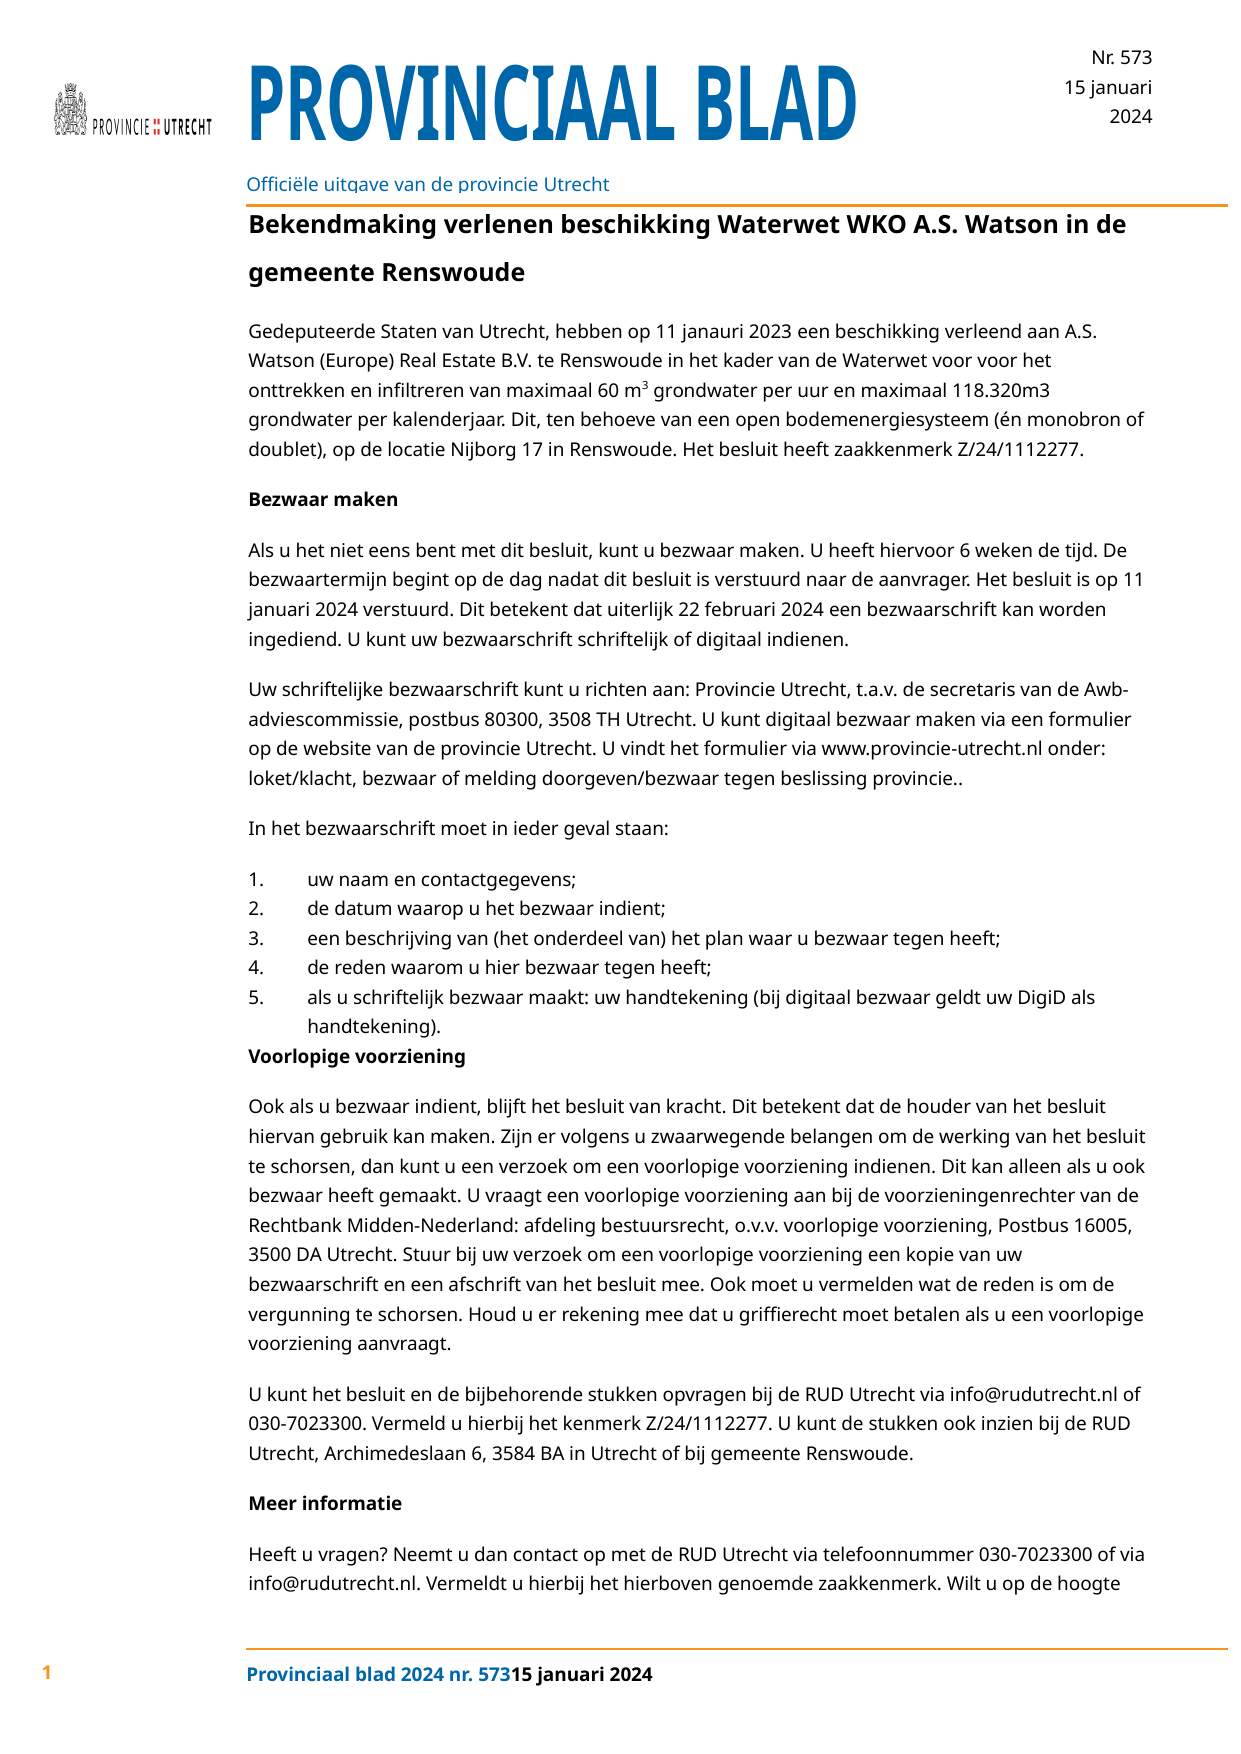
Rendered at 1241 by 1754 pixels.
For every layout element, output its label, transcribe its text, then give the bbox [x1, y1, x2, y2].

list de reden waarom u hier bezwaar tegen heeft; [248, 954, 1152, 980]
text Bezwaar maken [248, 487, 1152, 512]
list een beschrijving van (het onderdeel van) het plan waar u bezwaar tegen heeft; [248, 925, 1152, 951]
text Ook als u bezwaar indient, blijft het besluit van kracht. Dit betekent dat de houder van het besluit hiervan gebruik kan maken. Zijn er volgens u zwaarwegende belangen om de werking van het besluit te schorsen, dan kunt u een verzoek om een voorlopige voorziening indienen. Dit kan alleen als u ook bezwaar heeft gemaakt. U vraagt een voorlopige voorziening aan bij de voorzieningenrechter van de Rechtbank Midden-Nederland: afdeling bestuursrecht, o.v.v. voorlopige voorziening, Postbus 16005, 3500 DA Utrecht. Stuur bij uw verzoek om een voorlopige voorziening een kopie van uw bezwaarschrift en een afschrift van het besluit mee. Ook moet u vermelden wat de reden is om de vergunning te schorsen. Houd u er rekening mee dat u griffierecht moet betalen als u een voorlopige voorziening aanvraagt. [248, 1094, 1152, 1356]
text Heeft u vragen? Neemt u dan contact op met de RUD Utrecht via telefoonnummer 030-7023300 of via info@rudutrecht.nl. Vermeldt u hierbij het hierboven genoemde zaakkenmerk. Wilt u op de hoogte [248, 1541, 1152, 1596]
text In het bezwaarschrift moet in ieder geval staan: [248, 815, 1152, 841]
picture [41, 47, 231, 172]
text Meer informatie [248, 1490, 1152, 1516]
text Bekendmaking verlenen beschikking Waterwet WKO A.S. Watson in de gemeente Renswoude [248, 207, 1152, 288]
text U kunt het besluit en de bijbehorende stukken opvragen bij de RUD Utrecht via info@rudutrecht.nl of 030-7023300. Vermeld u hierbij het kenmerk Z/24/1112277. U kunt de stukken ook inzien bij de RUD Utrecht, Archimedeslaan 6, 3584 BA in Utrecht of bij gemeente Renswoude. [248, 1381, 1152, 1466]
list de datum waarop u het bezwaar indient; [248, 895, 1152, 921]
list als u schriftelijk bezwaar maakt: uw handtekening (bij digitaal bezwaar geldt uw DigiD als handtekening). [248, 984, 1152, 1039]
text Gedeputeerde Staten van Utrecht, hebben op 11 janauri 2023 een beschikking verleend aan A.S. Watson (Europe) Real Estate B.V. te Renswoude in het kader van de Waterwet voor voor het onttrekken en infiltreren van maximaal 60 m3 grondwater per uur en maximaal 118.320m3 grondwater per kalenderjaar. Dit, ten behoeve van een open bodemenergiesysteem (én monobron of doublet), op de locatie Nijborg 17 in Renswoude. Het besluit heeft zaakkenmerk Z/24/1112277. [248, 318, 1152, 462]
text Voorlopige voorziening [248, 1043, 1152, 1069]
list uw naam en contactgegevens; [248, 866, 1152, 892]
text Als u het niet eens bent met dit besluit, kunt u bezwaar maken. U heeft hiervoor 6 weken de tijd. De bezwaartermijn begint op de dag nadat dit besluit is verstuurd naar de aanvrager. Het besluit is op 11 januari 2024 verstuurd. Dit betekent dat uiterlijk 22 februari 2024 een bezwaarschrift kan worden ingediend. U kunt uw bezwaarschrift schriftelijk of digitaal indienen. [248, 537, 1152, 652]
text Uw schriftelijke bezwaarschrift kunt u richten aan: Provincie Utrecht, t.a.v. de secretaris van de Awb-adviescommissie, postbus 80300, 3508 TH Utrecht. U kunt digitaal bezwaar maken via een formulier op de website van de provincie Utrecht. U vindt het formulier via www.provincie-utrecht.nl onder: loket/klacht, bezwaar of melding doorgeven/bezwaar tegen beslissing provincie.. [248, 676, 1152, 791]
